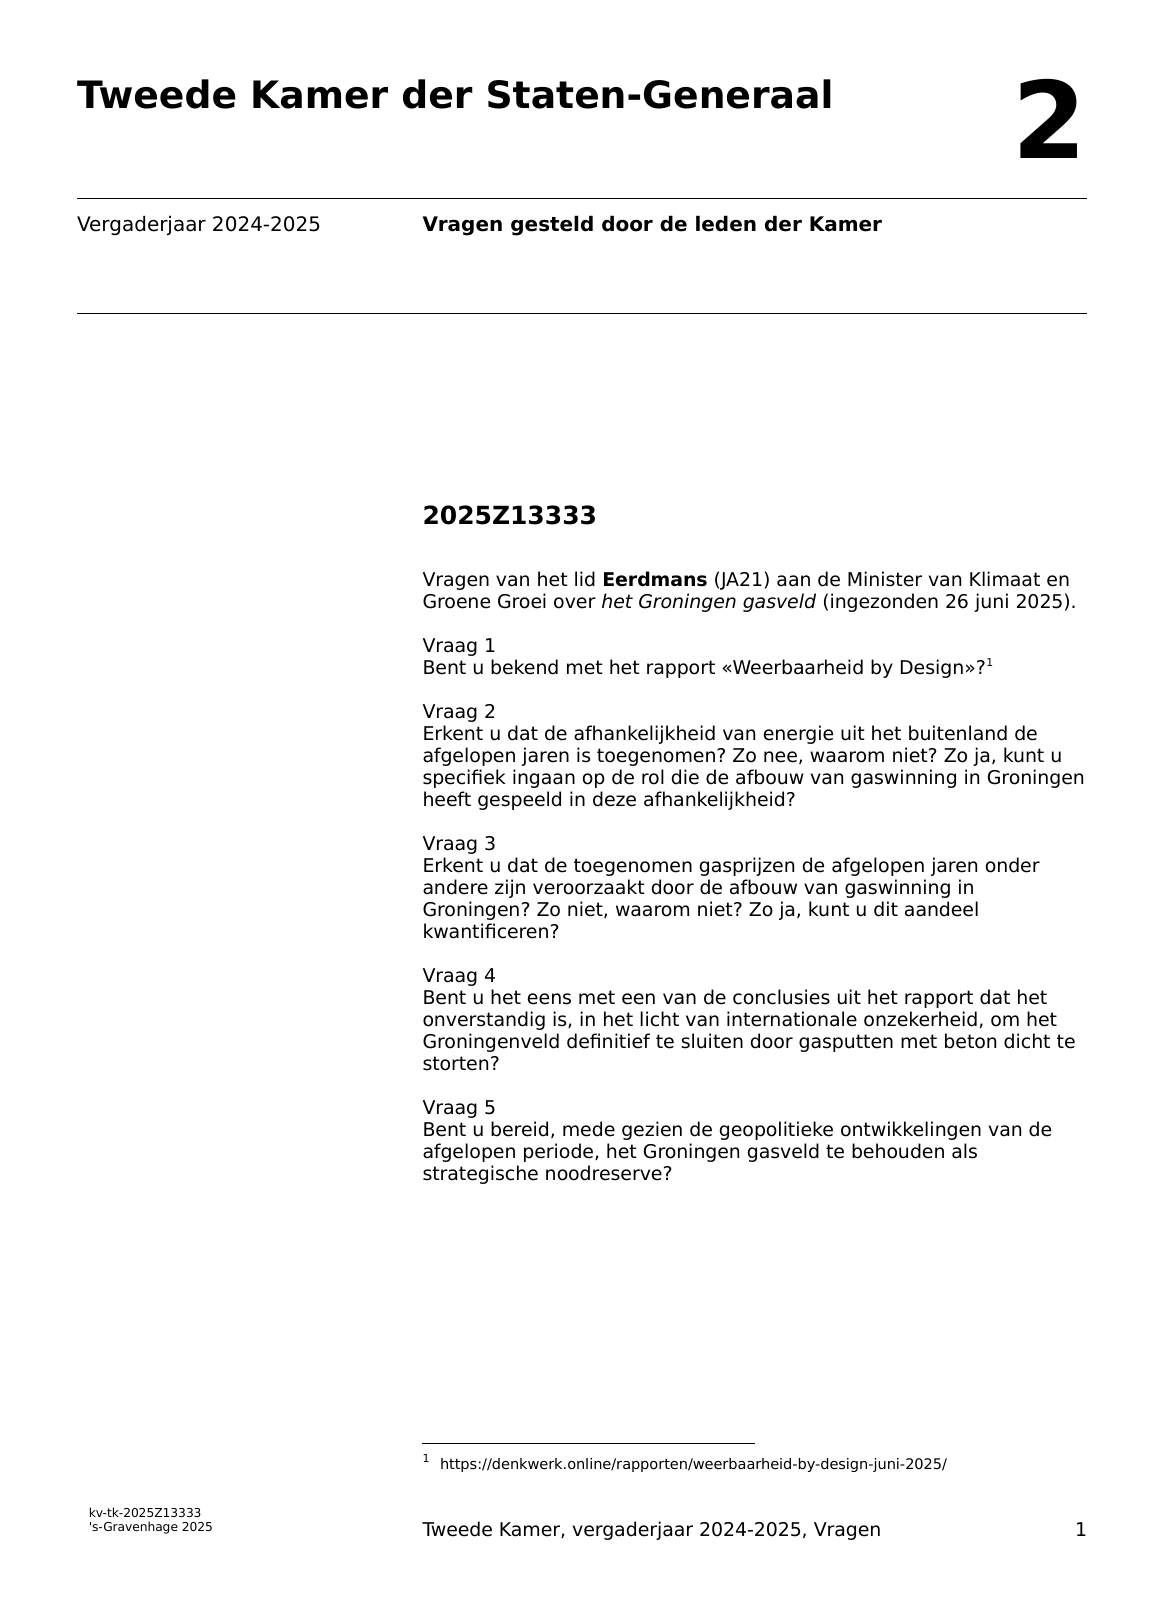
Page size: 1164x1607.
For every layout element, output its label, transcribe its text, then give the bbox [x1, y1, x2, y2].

text Vraag 3 [422, 833, 1087, 855]
table_header Tweede Kamer der Staten-Generaal [77, 59, 886, 198]
text Bent u het eens met een van de conclusies uit het rapport dat het onverstandig is, in het licht van internationale onzekerheid, om het Groningenveld definitief te sluiten door gasputten met beton dicht te storten? [422, 987, 1087, 1075]
table_header 2 [886, 59, 1087, 198]
text 's-Gravenhage 2025 [88, 1520, 323, 1534]
text Vraag 1 [422, 635, 1087, 657]
text 2025Z13333 [422, 501, 1087, 531]
text Vraag 5 [422, 1097, 1087, 1119]
text https://denkwerk.online/rapporten/weerbaarheid-by-design-juni-2025/ [422, 1452, 1087, 1474]
text Vraag 2 [422, 701, 1087, 723]
text Bent u bekend met het rapport «Weerbaarheid by Design»? [422, 657, 1087, 679]
text Vragen van het lid Eerdmans (JA21) aan de Minister van Klimaat en Groene Groei over het Groningen gasveld (ingezonden 26 juni 2025). [422, 569, 1087, 613]
text Erkent u dat de toegenomen gasprijzen de afgelopen jaren onder andere zijn veroorzaakt door de afbouw van gaswinning in Groningen? Zo niet, waarom niet? Zo ja, kunt u dit aandeel kwantificeren? [422, 855, 1087, 943]
text Erkent u dat de afhankelijkheid van energie uit het buitenland de afgelopen jaren is toegenomen? Zo nee, waarom niet? Zo ja, kunt u specifiek ingaan op de rol die de afbouw van gaswinning in Groningen heeft gespeeld in deze afhankelijkheid? [422, 723, 1087, 811]
table_cell Vergaderjaar 2024-2025 [77, 199, 422, 313]
text kv-tk-2025Z13333 [88, 1506, 323, 1520]
text Bent u bereid, mede gezien de geopolitieke ontwikkelingen van de afgelopen periode, het Groningen gasveld te behouden als strategische noodreserve? [422, 1119, 1087, 1185]
table_cell Vragen gesteld door de leden der Kamer [422, 199, 1087, 313]
text Vraag 4 [422, 965, 1087, 987]
